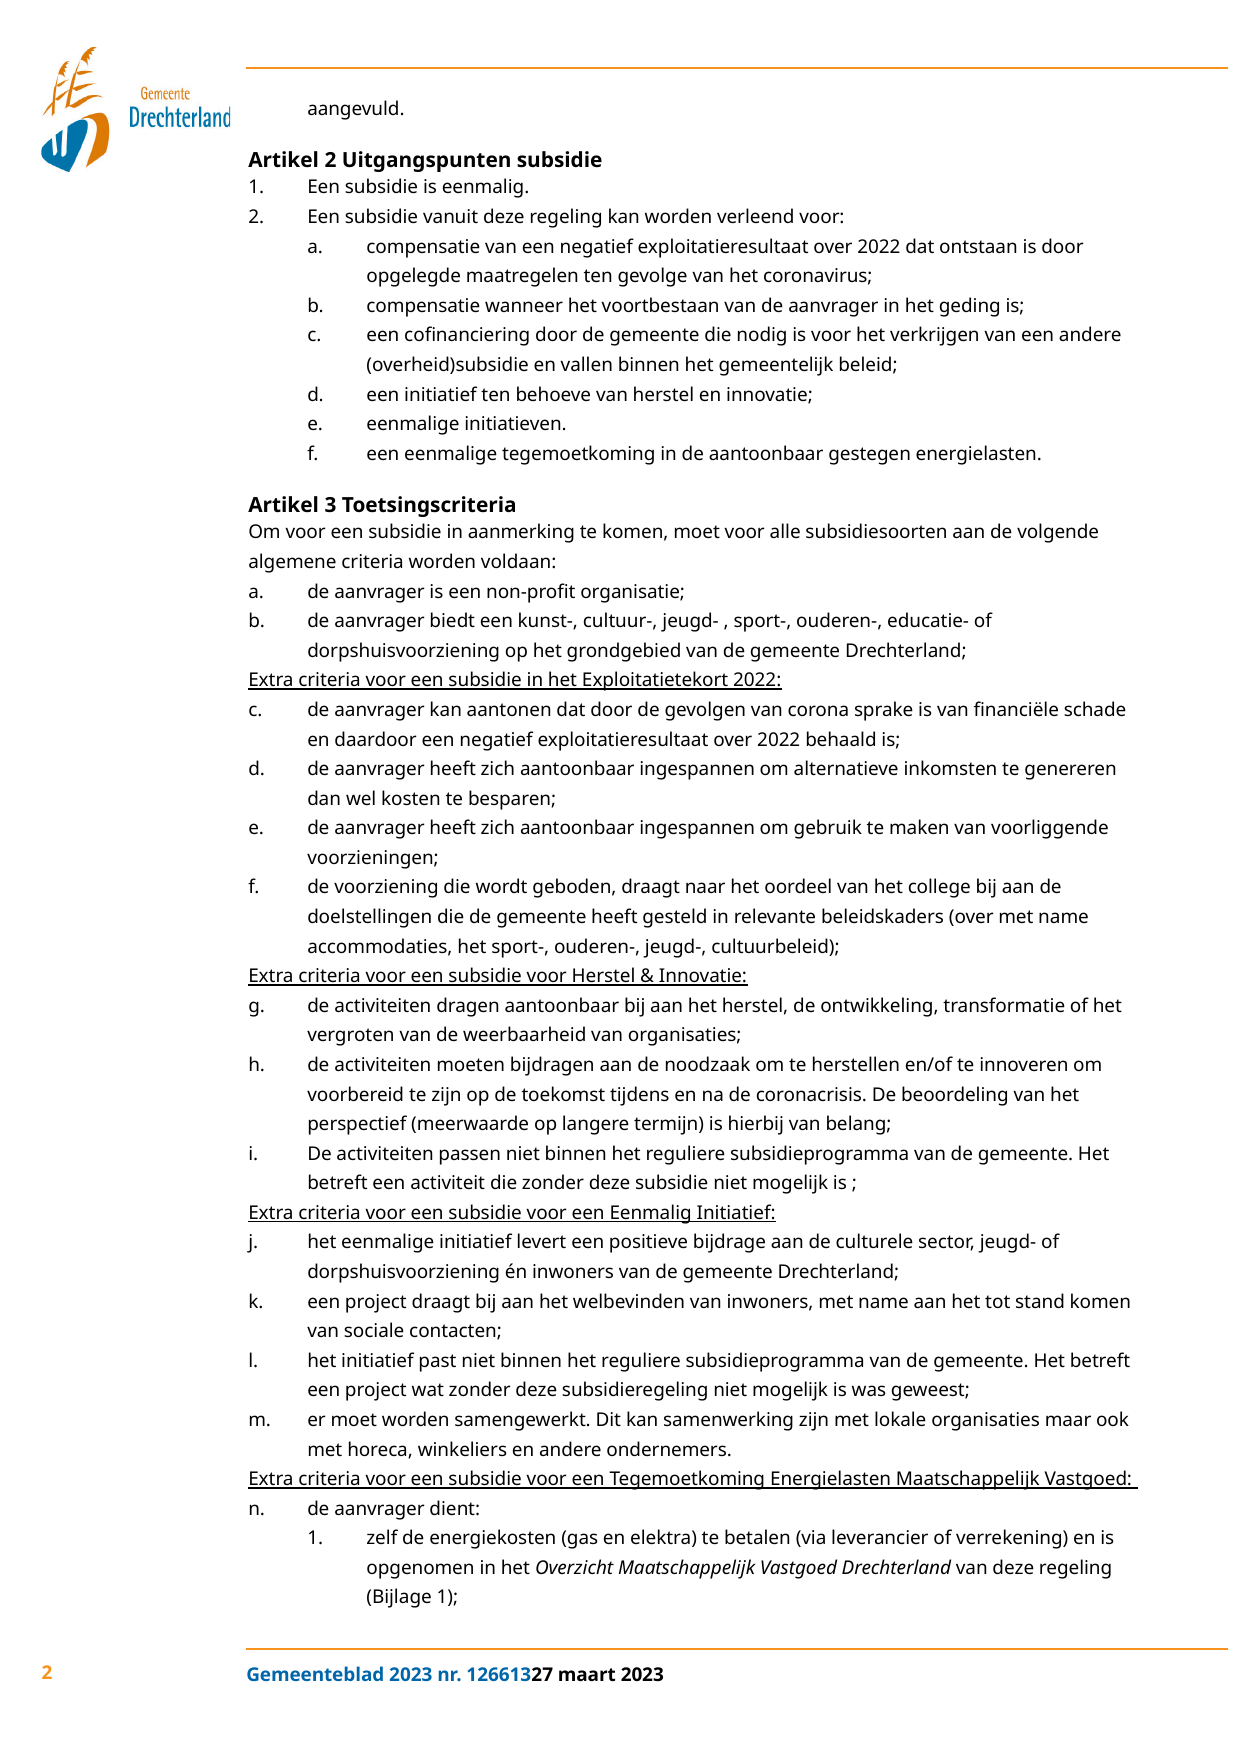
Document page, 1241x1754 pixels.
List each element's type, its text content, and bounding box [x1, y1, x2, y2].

list Een subsidie is eenmalig. [248, 174, 1152, 199]
list een initiatief ten behoeve van herstel en innovatie; [307, 381, 1152, 406]
list zelf de energiekosten (gas en elektra) te betalen (via leverancier of verrekening) en is opgenomen in het Overzicht Maatschappelijk Vastgoed Drechterland van deze regeling (Bijlage 1); [307, 1524, 1152, 1609]
list De activiteiten passen niet binnen het reguliere subsidieprogramma van de gemeente. Het betreft een activiteit die zonder deze subsidie niet mogelijk is ; [248, 1140, 1152, 1195]
text Extra criteria voor een subsidie voor Herstel & Innovatie: [248, 962, 1152, 988]
text Artikel 3 Toetsingscriteria [248, 490, 1152, 519]
picture [41, 47, 231, 172]
list het eenmalige initiatief levert een positieve bijdrage aan de culturele sector, jeugd- of dorpshuisvoorziening én inwoners van de gemeente Drechterland; [248, 1229, 1152, 1284]
picture [226, 115, 231, 124]
text Extra criteria voor een subsidie voor een Tegemoetkoming Energielasten Maatschappelijk Vastgoed: [248, 1465, 1152, 1491]
list de voorziening die wordt geboden, draagt naar het oordeel van het college bij aan de doelstellingen die de gemeente heeft gesteld in relevante beleidskaders (over met name accommodaties, het sport-, ouderen-, jeugd-, cultuurbeleid); [248, 874, 1152, 959]
list er moet worden samengewerkt. Dit kan samenwerking zijn met lokale organisaties maar ook met horeca, winkeliers en andere ondernemers. [248, 1406, 1152, 1462]
list de aanvrager heeft zich aantoonbaar ingespannen om gebruik te maken van voorliggende voorzieningen; [248, 814, 1152, 870]
list de activiteiten dragen aantoonbaar bij aan het herstel, de ontwikkeling, transformatie of het vergroten van de weerbaarheid van organisaties; [248, 992, 1152, 1047]
text Om voor een subsidie in aanmerking te komen, moet voor alle subsidiesoorten aan de volgende algemene criteria worden voldaan: [248, 519, 1152, 574]
list de aanvrager biedt een kunst-, cultuur-, jeugd- , sport-, ouderen-, educatie- of dorpshuisvoorziening op het grondgebied van de gemeente Drechterland; [248, 607, 1152, 663]
list een project draagt bij aan het welbevinden van inwoners, met name aan het tot stand komen van sociale contacten; [248, 1288, 1152, 1343]
text Artikel 2 Uitgangspunten subsidie [248, 145, 1152, 174]
list de activiteiten moeten bijdragen aan de noodzaak om te herstellen en/of te innoveren om voorbereid te zijn op de toekomst tijdens en na de coronacrisis. De beoordeling van het perspectief (meerwaarde op langere termijn) is hierbij van belang; [248, 1051, 1152, 1136]
list de aanvrager dient: [248, 1495, 1152, 1521]
list de aanvrager heeft zich aantoonbaar ingespannen om alternatieve inkomsten te genereren dan wel kosten te besparen; [248, 755, 1152, 811]
list de aanvrager is een non-profit organisatie; [248, 578, 1152, 604]
list een cofinanciering door de gemeente die nodig is voor het verkrijgen van een andere (overheid)subsidie en vallen binnen het gemeentelijk beleid; [307, 322, 1152, 377]
list Een subsidie vanuit deze regeling kan worden verleend voor: [248, 203, 1152, 229]
picture [41, 158, 64, 172]
text Extra criteria voor een subsidie in het Exploitatietekort 2022: [248, 667, 1152, 692]
list eenmalige initiatieven. [307, 410, 1152, 436]
list compensatie wanneer het voortbestaan van de aanvrager in het geding is; [307, 292, 1152, 318]
list aangevuld. [248, 95, 1152, 121]
list de aanvrager kan aantonen dat door de gevolgen van corona sprake is van financiële schade en daardoor een negatief exploitatieresultaat over 2022 behaald is; [248, 696, 1152, 752]
text Extra criteria voor een subsidie voor een Eenmalig Initiatief: [248, 1199, 1152, 1225]
list een eenmalige tegemoetkoming in de aantoonbaar gestegen energielasten. [307, 440, 1152, 466]
list compensatie van een negatief exploitatieresultaat over 2022 dat ontstaan is door opgelegde maatregelen ten gevolge van het coronavirus; [307, 233, 1152, 288]
list het initiatief past niet binnen het reguliere subsidieprogramma van de gemeente. Het betreft een project wat zonder deze subsidieregeling niet mogelijk is was geweest; [248, 1347, 1152, 1402]
